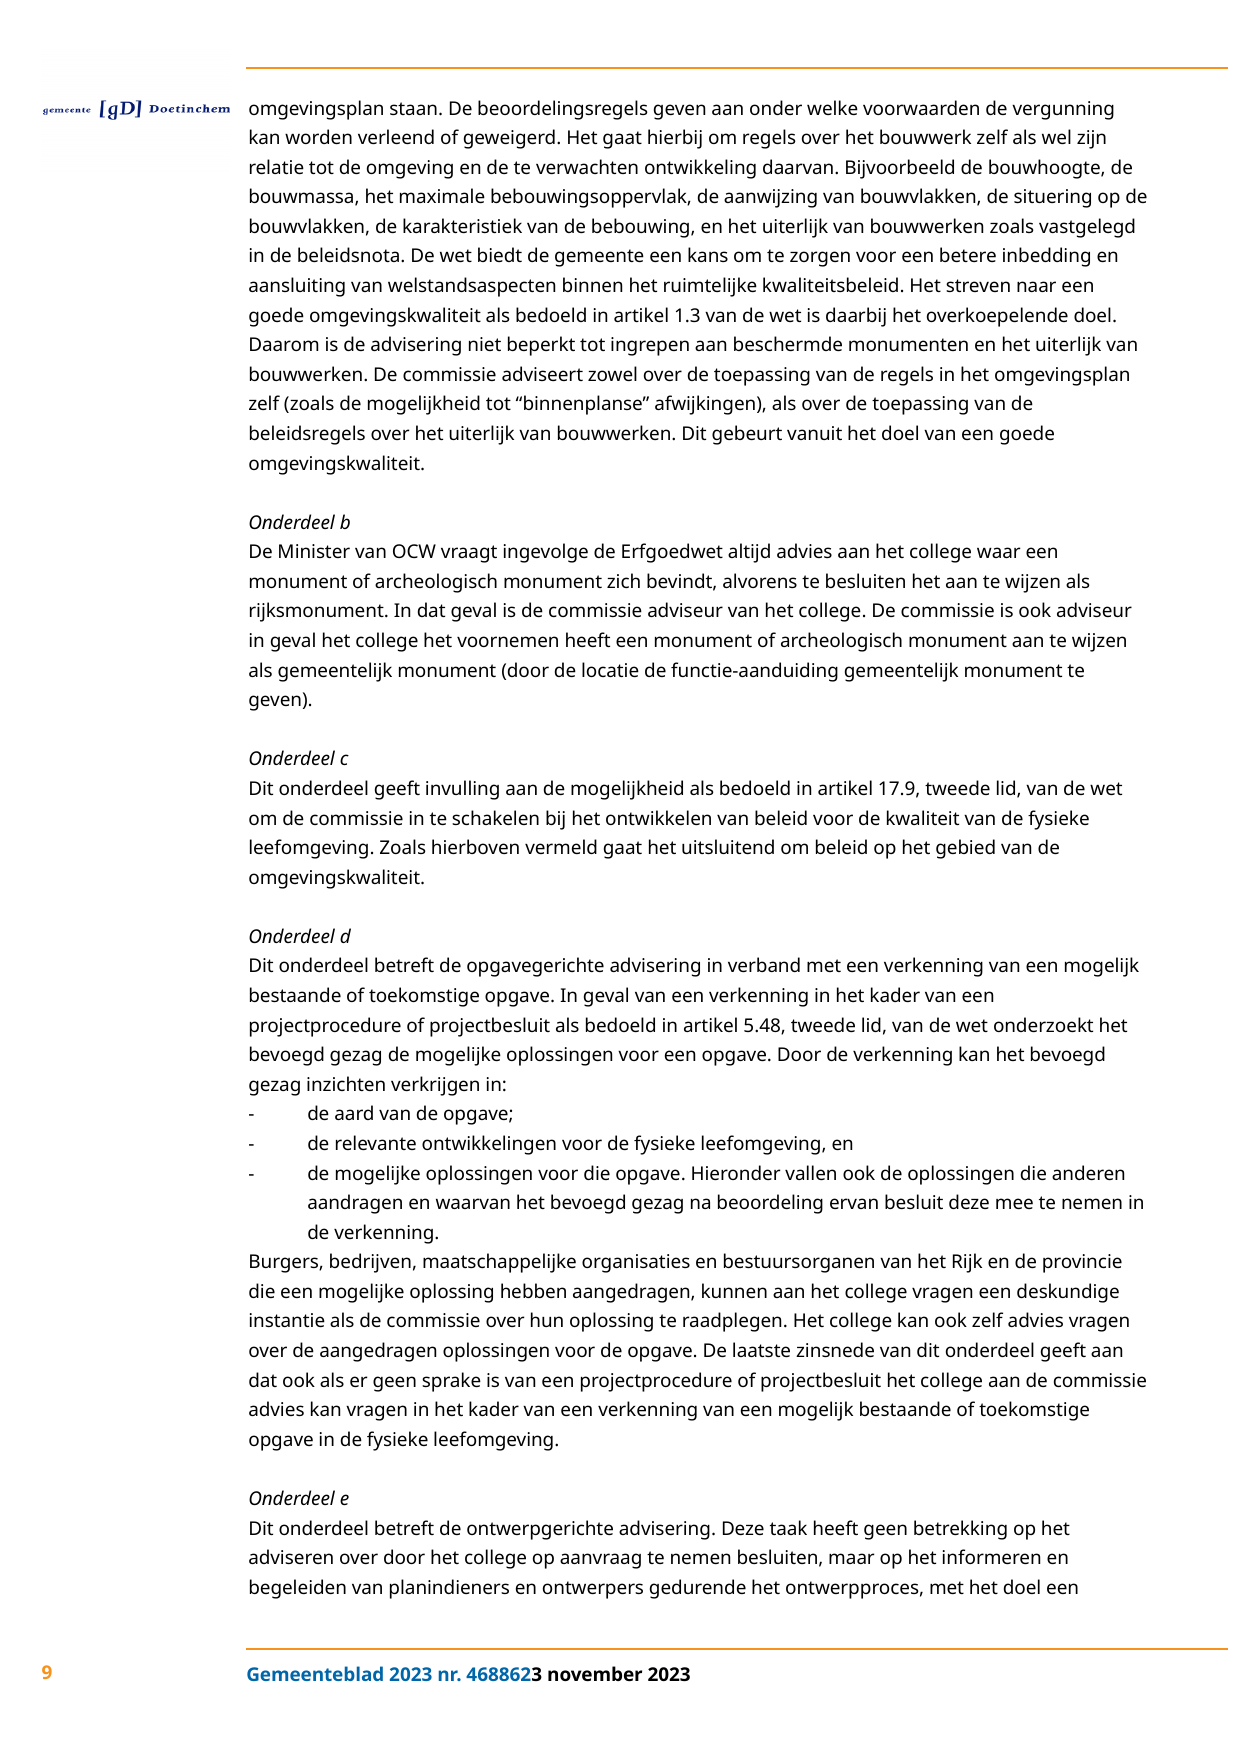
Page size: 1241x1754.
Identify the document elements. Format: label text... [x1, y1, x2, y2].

text Onderdeel c [248, 746, 1152, 771]
text Dit onderdeel geeft invulling aan de mogelijkheid als bedoeld in artikel 17.9, tweede lid, van de wet om de commissie in te schakelen bij het ontwikkelen van beleid voor de kwaliteit van de fysieke leefomgeving. Zoals hierboven vermeld gaat het uitsluitend om beleid op het gebied van de omgevingskwaliteit. [248, 775, 1152, 890]
text Onderdeel d [248, 923, 1152, 949]
text Dit onderdeel betreft de ontwerpgerichte advisering. Deze taak heeft geen betrekking op het adviseren over door het college op aanvraag te nemen besluiten, maar op het informeren en begeleiden van planindieners en ontwerpers gedurende het ontwerpproces, met het doel een [248, 1515, 1152, 1600]
text Onderdeel e [248, 1485, 1152, 1511]
text omgevingsplan staan. De beoordelingsregels geven aan onder welke voorwaarden de vergunning kan worden verleend of geweigerd. Het gaat hierbij om regels over het bouwwerk zelf als wel zijn relatie tot de omgeving en de te verwachten ontwikkeling daarvan. Bijvoorbeeld de bouwhoogte, de bouwmassa, het maximale bebouwingsoppervlak, de aanwijzing van bouwvlakken, de situering op de bouwvlakken, de karakteristiek van de bebouwing, en het uiterlijk van bouwwerken zoals vastgelegd in de beleidsnota. De wet biedt de gemeente een kans om te zorgen voor een betere inbedding en aansluiting van welstandsaspecten binnen het ruimtelijke kwaliteitsbeleid. Het streven naar een goede omgevingskwaliteit als bedoeld in artikel 1.3 van de wet is daarbij het overkoepelende doel. Daarom is de advisering niet beperkt tot ingrepen aan beschermde monumenten en het uiterlijk van bouwwerken. De commissie adviseert zowel over de toepassing van de regels in het omgevingsplan zelf (zoals de mogelijkheid tot “binnenplanse” afwijkingen), als over de toepassing van de beleidsregels over het uiterlijk van bouwwerken. Dit gebeurt vanuit het doel van een goede omgevingskwaliteit. [248, 95, 1152, 476]
text Dit onderdeel betreft de opgavegerichte advisering in verband met een verkenning van een mogelijk bestaande of toekomstige opgave. In geval van een verkenning in het kader van een projectprocedure of projectbesluit als bedoeld in artikel 5.48, tweede lid, van de wet onderzoekt het bevoegd gezag de mogelijke oplossingen voor een opgave. Door de verkenning kan het bevoegd gezag inzichten verkrijgen in: [248, 953, 1152, 1097]
text Onderdeel b [248, 509, 1152, 535]
list de mogelijke oplossingen voor die opgave. Hieronder vallen ook de oplossingen die anderen aandragen en waarvan het bevoegd gezag na beoordeling ervan besluit deze mee te nemen in de verkenning. [248, 1160, 1152, 1245]
list de aard van de opgave; [248, 1101, 1152, 1126]
picture [41, 47, 231, 172]
list de relevante ontwikkelingen voor de fysieke leefomgeving, en [248, 1130, 1152, 1156]
text De Minister van OCW vraagt ingevolge de Erfgoedwet altijd advies aan het college waar een monument of archeologisch monument zich bevindt, alvorens te besluiten het aan te wijzen als rijksmonument. In dat geval is de commissie adviseur van het college. De commissie is ook adviseur in geval het college het voornemen heeft een monument of archeologisch monument aan te wijzen als gemeentelijk monument (door de locatie de functie-aanduiding gemeentelijk monument te geven). [248, 538, 1152, 712]
text Burgers, bedrijven, maatschappelijke organisaties en bestuursorganen van het Rijk en de provincie die een mogelijke oplossing hebben aangedragen, kunnen aan het college vragen een deskundige instantie als de commissie over hun oplossing te raadplegen. Het college kan ook zelf advies vragen over de aangedragen oplossingen voor de opgave. De laatste zinsnede van dit onderdeel geeft aan dat ook als er geen sprake is van een projectprocedure of projectbesluit het college aan de commissie advies kan vragen in het kader van een verkenning van een mogelijk bestaande of toekomstige opgave in de fysieke leefomgeving. [248, 1248, 1152, 1452]
